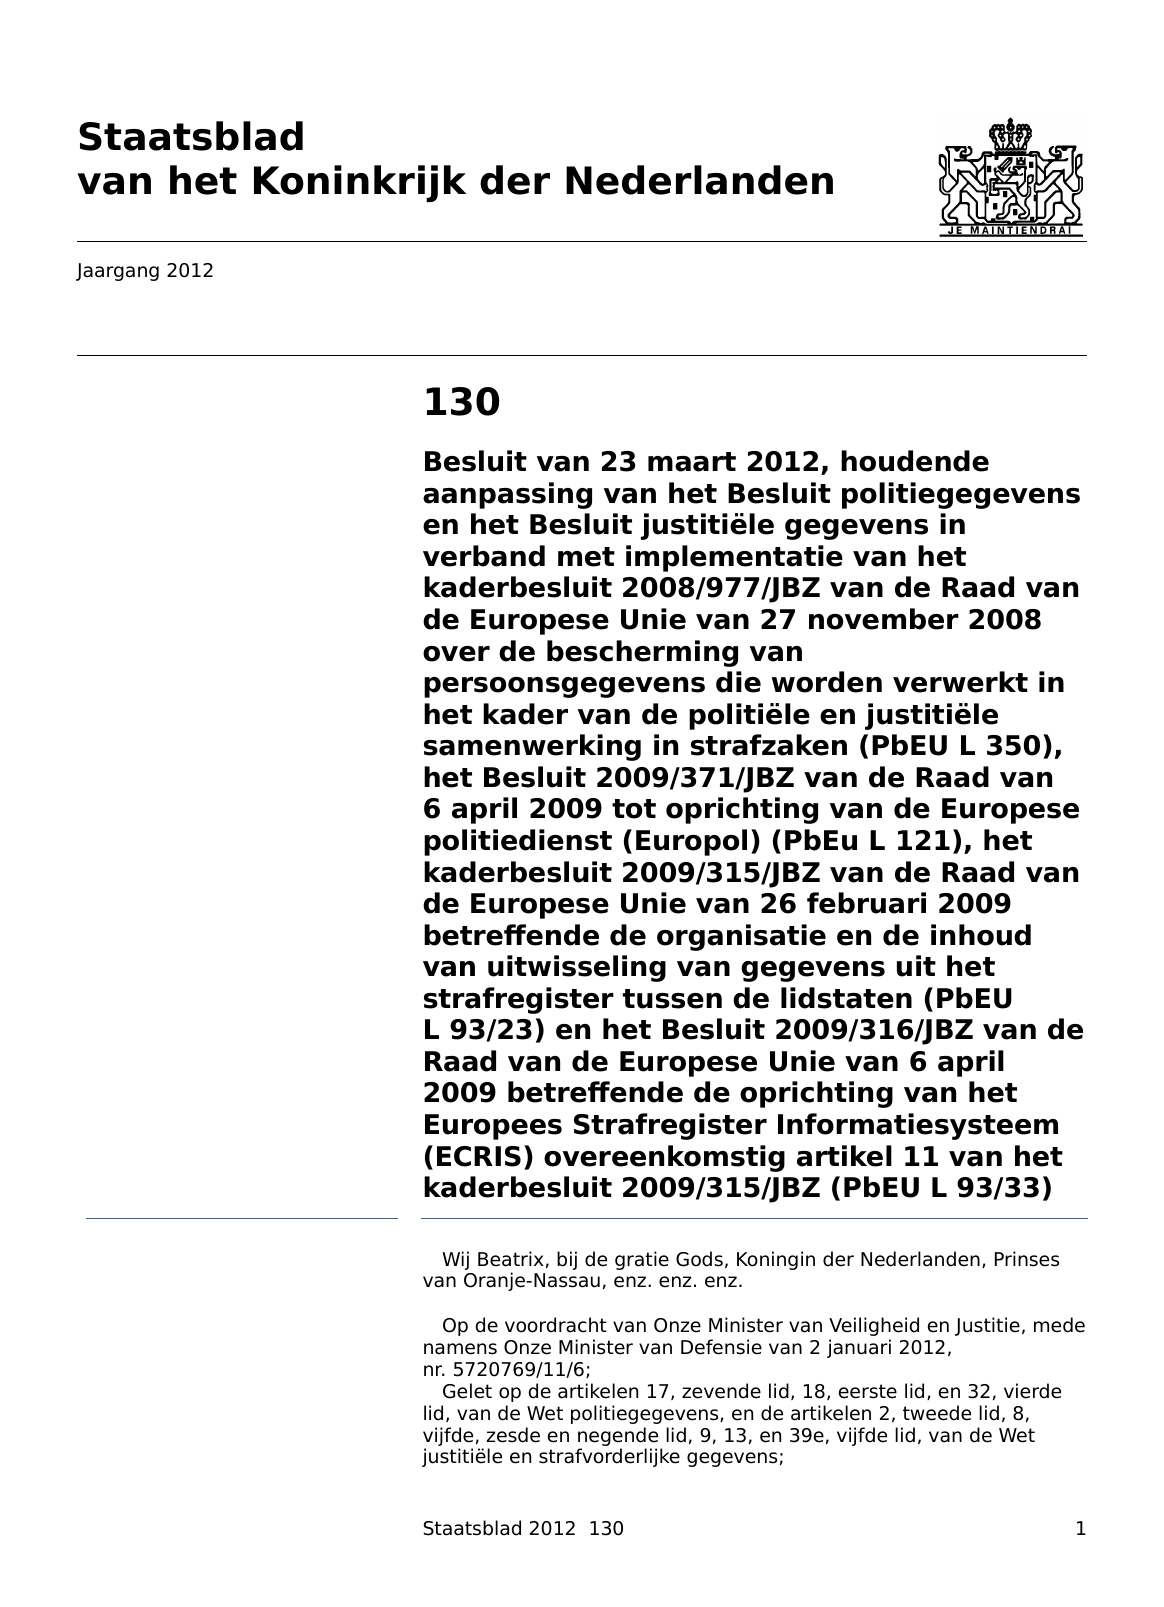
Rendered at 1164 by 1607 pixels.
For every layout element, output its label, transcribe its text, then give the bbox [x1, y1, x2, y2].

table_header [886, 100, 1087, 241]
text Op de voordracht van Onze Minister van Veiligheid en Justitie, mede namens Onze Minister van Defensie van 2 januari 2012, nr. 5720769/11/6; [422, 1314, 1087, 1381]
table_cell Jaargang 2012 [77, 242, 1087, 355]
table_header Staatsblad van het Koninkrijk der Nederlanden [77, 100, 886, 241]
text Besluit van 23 maart 2012, houdende aanpassing van het Besluit politiegegevens en het Besluit justitiële gegevens in verband met implementatie van het kaderbesluit 2008/977/JBZ van de Raad van de Europese Unie van 27 november 2008 over de bescherming van persoonsgegevens die worden verwerkt in het kader van de politiële en justitiële samenwerking in strafzaken (PbEU L 350), het Besluit 2009/371/JBZ van de Raad van 6 april 2009 tot oprichting van de Europese politiedienst (Europol) (PbEu L 121), het kaderbesluit 2009/315/JBZ van de Raad van de Europese Unie van 26 februari 2009 betreffende de organisatie en de inhoud van uitwisseling van gegevens uit het strafregister tussen de lidstaten (PbEU L 93/23) en het Besluit 2009/316/JBZ van de Raad van de Europese Unie van 6 april 2009 betreffende de oprichting van het Europees Strafregister Informatiesysteem (ECRIS) overeenkomstig artikel 11 van het kaderbesluit 2009/315/JBZ (PbEU L 93/33) [422, 447, 1087, 1204]
picture [936, 115, 1087, 240]
subtitle 130 [422, 381, 1087, 424]
text Wij Beatrix, bij de gratie Gods, Koningin der Nederlanden, Prinses van Oranje-Nassau, enz. enz. enz. [422, 1248, 1087, 1292]
text Gelet op de artikelen 17, zevende lid, 18, eerste lid, en 32, vierde lid, van de Wet politiegegevens, en de artikelen 2, tweede lid, 8, vijfde, zesde en negende lid, 9, 13, en 39e, vijfde lid, van de Wet justitiële en strafvorderlijke gegevens; [422, 1381, 1087, 1468]
